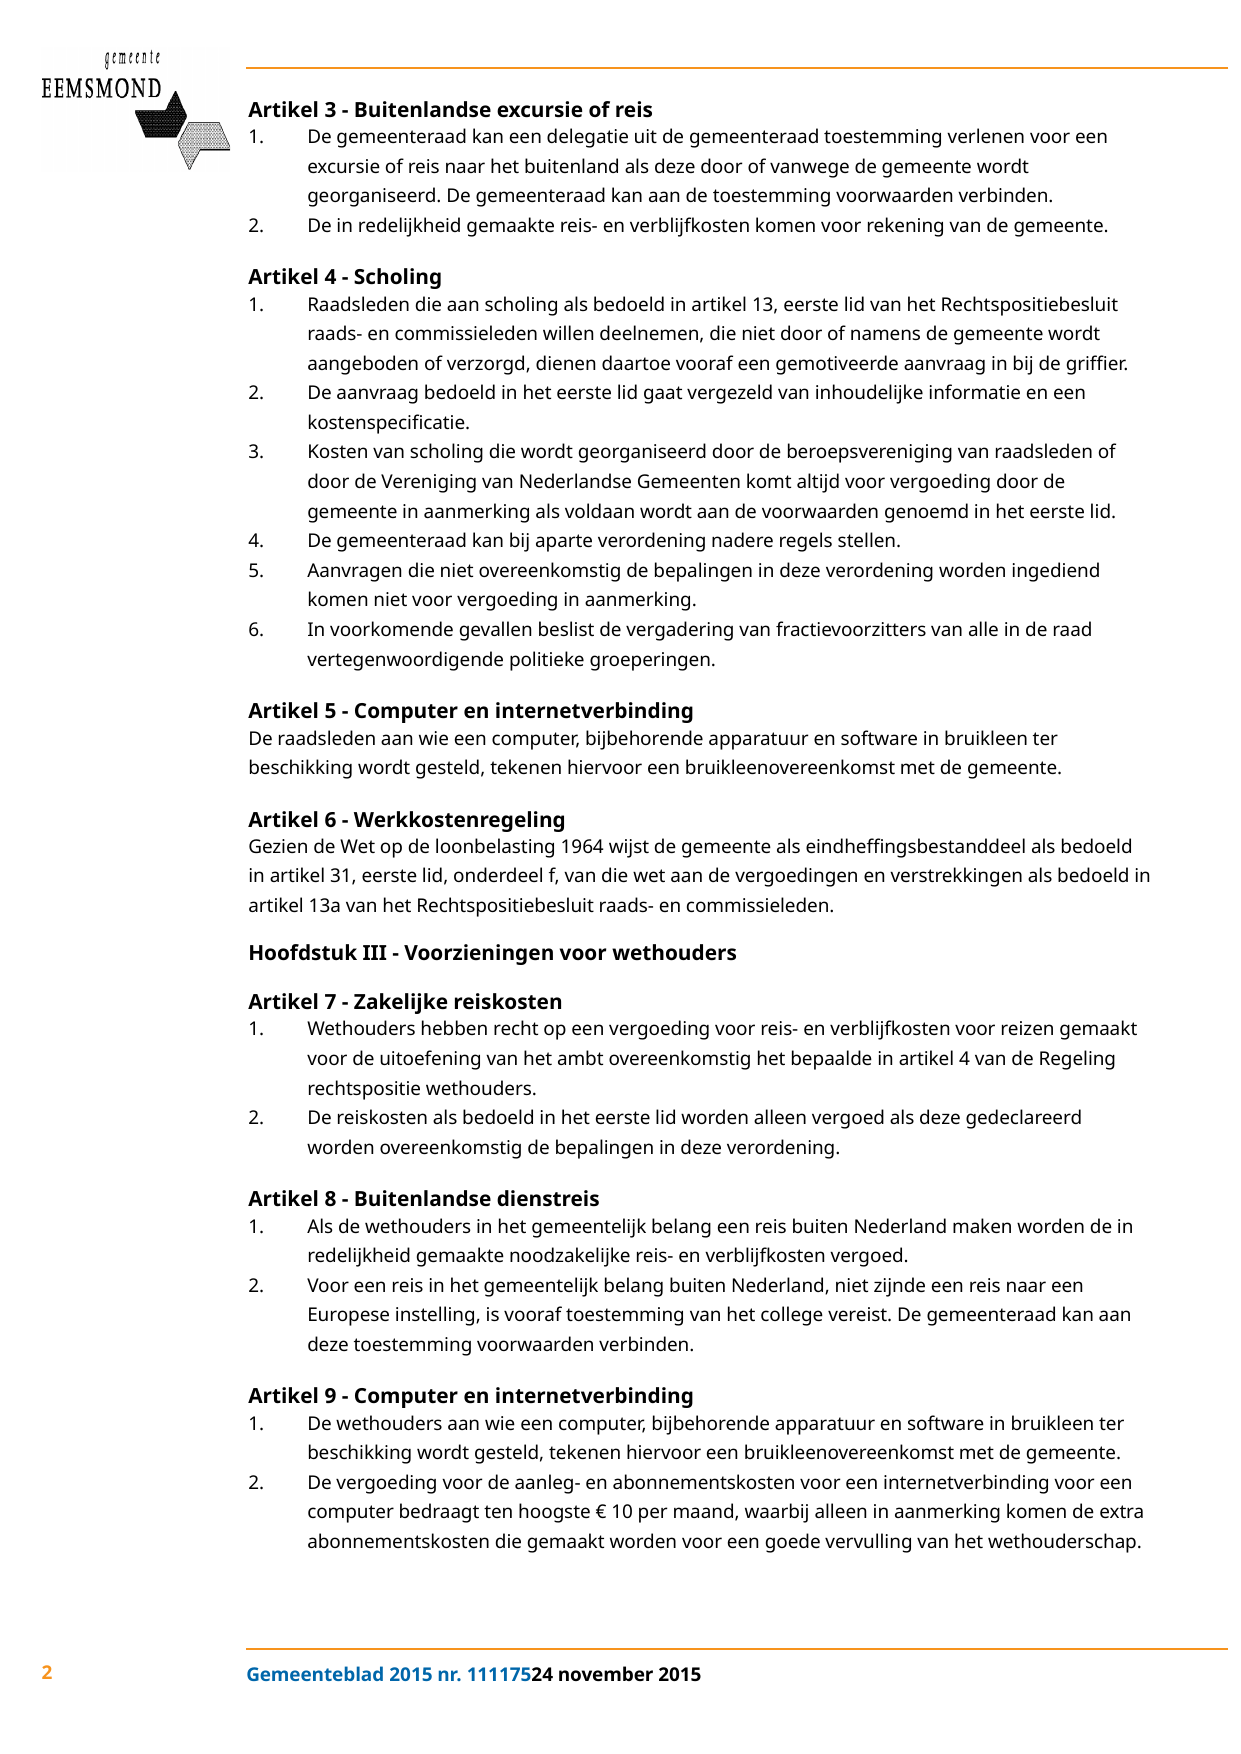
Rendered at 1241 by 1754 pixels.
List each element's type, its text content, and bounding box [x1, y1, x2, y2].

list De vergoeding voor de aanleg- en abonnementskosten voor een internetverbinding voor een computer bedraagt ten hoogste € 10 per maand, waarbij alleen in aanmerking komen de extra abonnementskosten die gemaakt worden voor een goede vervulling van het wethouderschap. [248, 1469, 1152, 1554]
text De raadsleden aan wie een computer, bijbehorende apparatuur en software in bruikleen ter beschikking wordt gesteld, tekenen hiervoor een bruikleenovereenkomst met de gemeente. [248, 725, 1152, 780]
list De gemeenteraad kan een delegatie uit de gemeenteraad toestemming verlenen voor een excursie of reis naar het buitenland als deze door of vanwege de gemeente wordt georganiseerd. De gemeenteraad kan aan de toestemming voorwaarden verbinden. [248, 123, 1152, 208]
list De in redelijkheid gemaakte reis- en verblijfkosten komen voor rekening van de gemeente. [248, 212, 1152, 238]
list Raadsleden die aan scholing als bedoeld in artikel 13, eerste lid van het Rechtspositiebesluit raads- en commissieleden willen deelnemen, die niet door of namens de gemeente wordt aangeboden of verzorgd, dienen daartoe vooraf een gemotiveerde aanvraag in bij de griffier. [248, 291, 1152, 376]
list De aanvraag bedoeld in het eerste lid gaat vergezeld van inhoudelijke informatie en een kostenspecificatie. [248, 379, 1152, 435]
text Artikel 3 - Buitenlandse excursie of reis [248, 95, 1152, 123]
list Wethouders hebben recht op een vergoeding voor reis- en verblijfkosten voor reizen gemaakt voor de uitoefening van het ambt overeenkomstig het bepaalde in artikel 4 van de Regeling rechtspositie wethouders. [248, 1016, 1152, 1101]
text Artikel 9 - Computer en internetverbinding [248, 1382, 1152, 1410]
text Artikel 4 - Scholing [248, 262, 1152, 291]
text Hoofdstuk III - Voorzieningen voor wethouders [248, 938, 1152, 966]
text Gezien de Wet op de loonbelasting 1964 wijst de gemeente als eindheffingsbestanddeel als bedoeld in artikel 31, eerste lid, onderdeel f, van die wet aan de vergoedingen en verstrekkingen als bedoeld in artikel 13a van het Rechtspositiebesluit raads- en commissieleden. [248, 833, 1152, 918]
picture [41, 47, 231, 172]
list In voorkomende gevallen beslist de vergadering van fractievoorzitters van alle in de raad vertegenwoordigende politieke groeperingen. [248, 616, 1152, 672]
text Artikel 5 - Computer en internetverbinding [248, 696, 1152, 725]
text Artikel 8 - Buitenlandse dienstreis [248, 1184, 1152, 1213]
list Kosten van scholing die wordt georganiseerd door de beroepsvereniging van raadsleden of door de Vereniging van Nederlandse Gemeenten komt altijd voor vergoeding door de gemeente in aanmerking als voldaan wordt aan de voorwaarden genoemd in het eerste lid. [248, 439, 1152, 524]
list Voor een reis in het gemeentelijk belang buiten Nederland, niet zijnde een reis naar een Europese instelling, is vooraf toestemming van het college vereist. De gemeenteraad kan aan deze toestemming voorwaarden verbinden. [248, 1272, 1152, 1357]
list De wethouders aan wie een computer, bijbehorende apparatuur en software in bruikleen ter beschikking wordt gesteld, tekenen hiervoor een bruikleenovereenkomst met de gemeente. [248, 1410, 1152, 1465]
list De reiskosten als bedoeld in het eerste lid worden alleen vergoed als deze gedeclareerd worden overeenkomstig de bepalingen in deze verordening. [248, 1104, 1152, 1160]
text Artikel 6 - Werkkostenregeling [248, 805, 1152, 833]
list Aanvragen die niet overeenkomstig de bepalingen in deze verordening worden ingediend komen niet voor vergoeding in aanmerking. [248, 557, 1152, 612]
list De gemeenteraad kan bij aparte verordening nadere regels stellen. [248, 527, 1152, 553]
list Als de wethouders in het gemeentelijk belang een reis buiten Nederland maken worden de in redelijkheid gemaakte noodzakelijke reis- en verblijfkosten vergoed. [248, 1213, 1152, 1268]
text Artikel 7 - Zakelijke reiskosten [248, 987, 1152, 1016]
